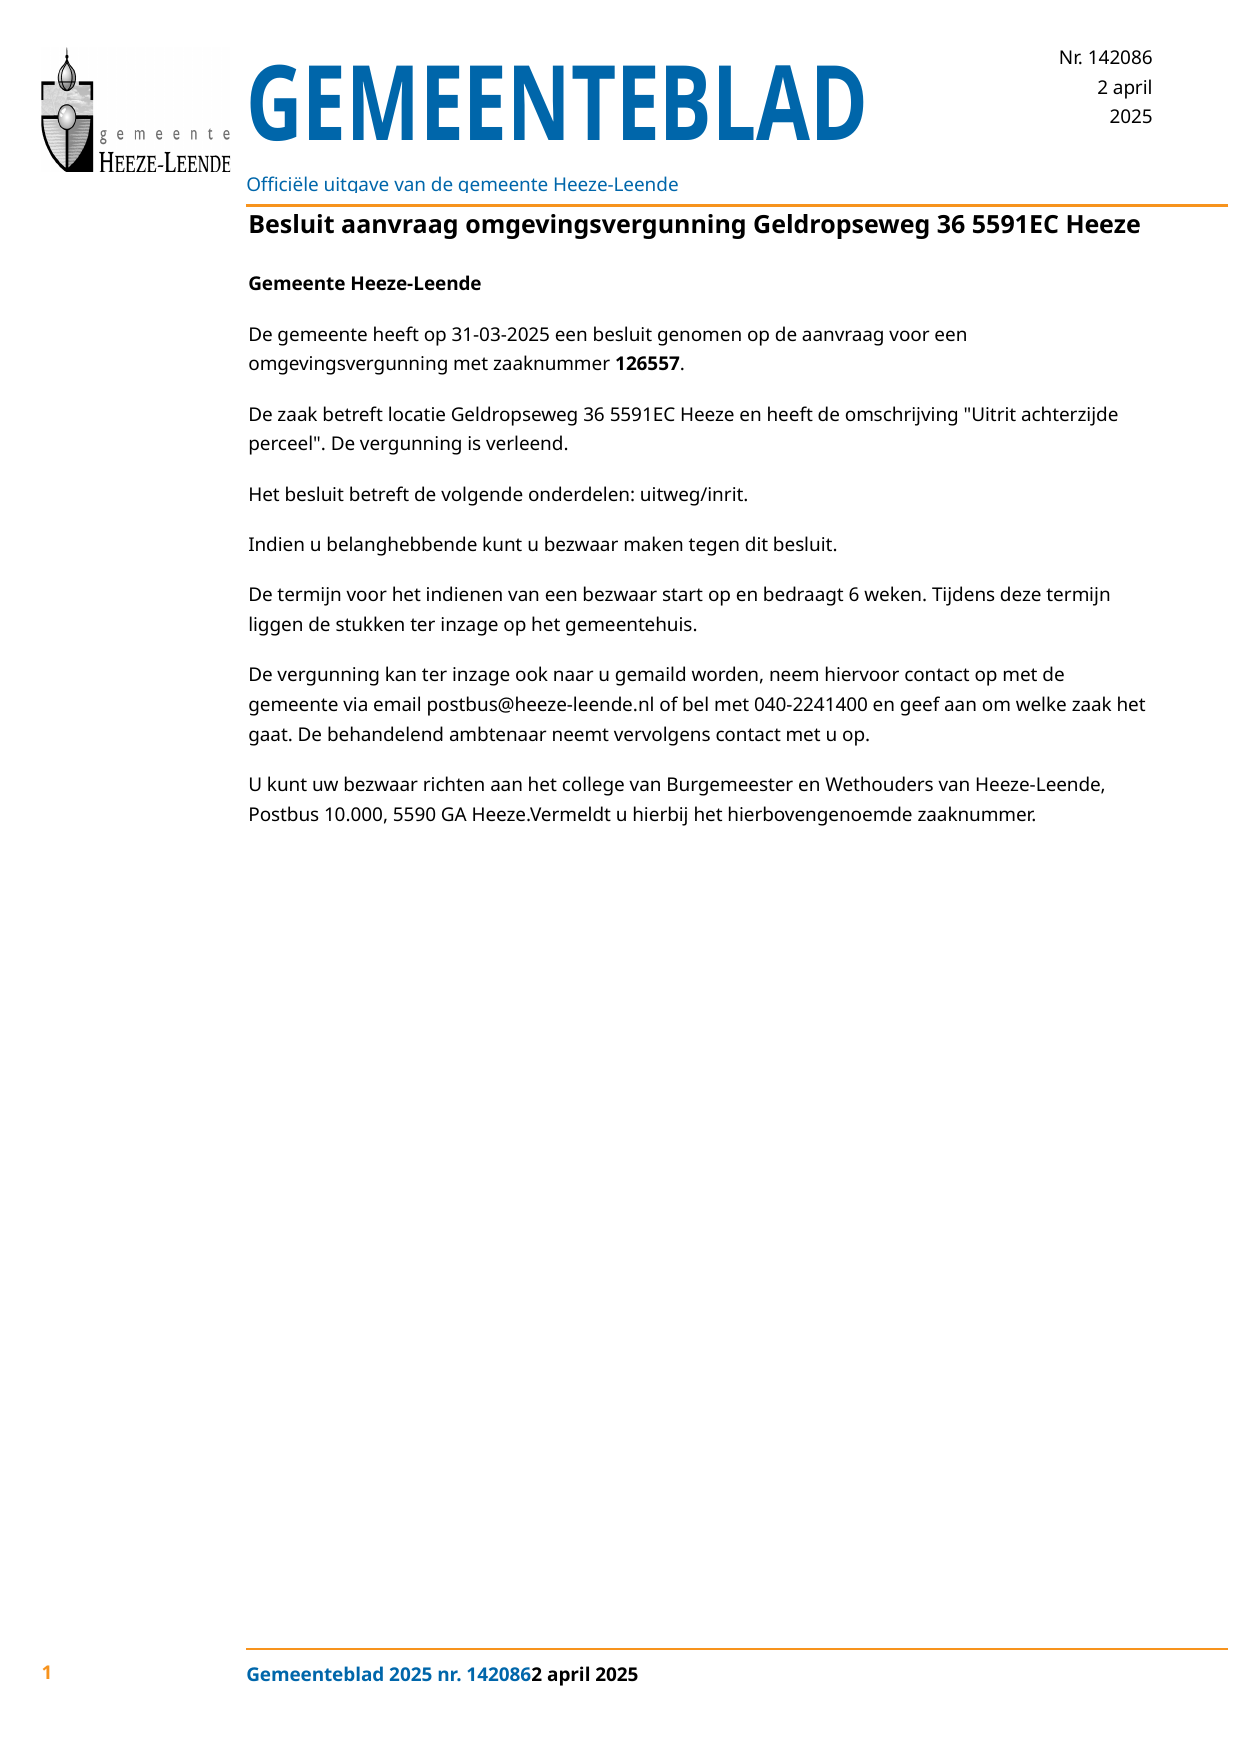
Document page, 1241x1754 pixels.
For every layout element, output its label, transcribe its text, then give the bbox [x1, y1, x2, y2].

text U kunt uw bezwaar richten aan het college van Burgemeester en Wethouders van Heeze-Leende, Postbus 10.000, 5590 GA Heeze.Vermeldt u hierbij het hierbovengenoemde zaaknummer. [248, 771, 1152, 826]
text De gemeente heeft op 31-03-2025 een besluit genomen op de aanvraag voor een omgevingsvergunning met zaaknummer 126557. [248, 321, 1152, 376]
text De termijn voor het indienen van een bezwaar start op en bedraagt 6 weken. Tijdens deze termijn liggen de stukken ter inzage op het gemeentehuis. [248, 582, 1152, 637]
picture [41, 47, 231, 172]
text De zaak betreft locatie Geldropseweg 36 5591EC Heeze en heeft de omschrijving "Uitrit achterzijde perceel". De vergunning is verleend. [248, 401, 1152, 456]
text Gemeente Heeze-Leende [248, 270, 1152, 296]
text De vergunning kan ter inzage ook naar u gemaild worden, neem hiervoor contact op met de gemeente via email postbus@heeze-leende.nl of bel met 040-2241400 en geef aan om welke zaak het gaat. De behandelend ambtenaar neemt vervolgens contact met u op. [248, 662, 1152, 746]
text Het besluit betreft de volgende onderdelen: uitweg/inrit. [248, 481, 1152, 506]
text Besluit aanvraag omgevingsvergunning Geldropseweg 36 5591EC Heeze [248, 207, 1152, 241]
text Indien u belanghebbende kunt u bezwaar maken tegen dit besluit. [248, 531, 1152, 557]
